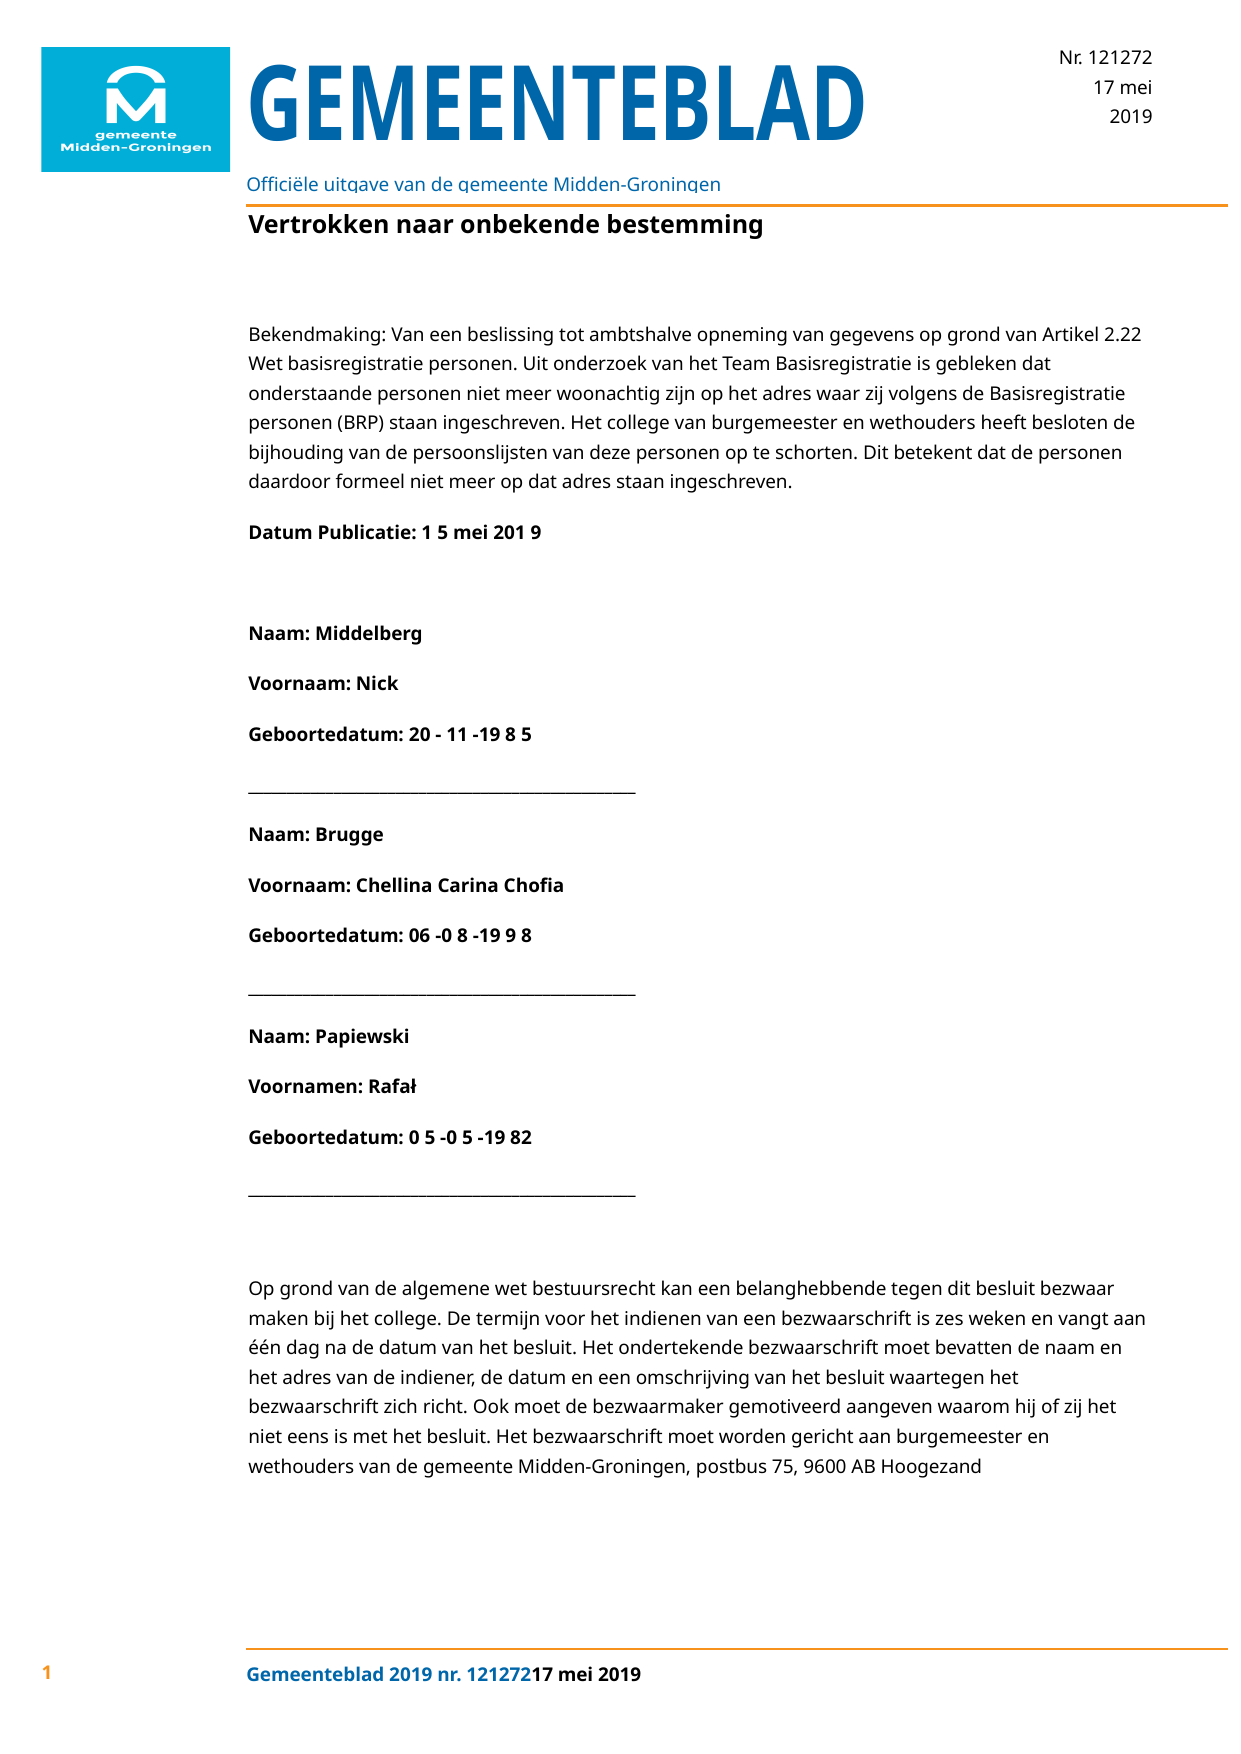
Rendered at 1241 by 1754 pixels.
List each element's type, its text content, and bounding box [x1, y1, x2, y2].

text Op grond van de algemene wet bestuursrecht kan een belanghebbende tegen dit besluit bezwaar maken bij het college. De termijn voor het indienen van een bezwaarschrift is zes weken en vangt aan één dag na de datum van het besluit. Het ondertekende bezwaarschrift moet bevatten de naam en het adres van de indiener, de datum en een omschrijving van het besluit waartegen het bezwaarschrift zich richt. Ook moet de bezwaarmaker gemotiveerd aangeven waarom hij of zij het niet eens is met het besluit. Het bezwaarschrift moet worden gericht aan burgemeester en wethouders van de gemeente Midden-Groningen, postbus 75, 9600 AB Hoogezand [248, 1275, 1152, 1478]
picture [107, 89, 165, 122]
text Bekendmaking: Van een beslissing tot ambtshalve opneming van gegevens op grond van Artikel 2.22 Wet basisregistratie personen. Uit onderzoek van het Team Basisregistratie is gebleken dat onderstaande personen niet meer woonachtig zijn op het adres waar zij volgens de Basisregistratie personen (BRP) staan ingeschreven. Het college van burgemeester en wethouders heeft besloten de bijhouding van de persoonslijsten van deze personen op te schorten. Dit betekent dat de personen daardoor formeel niet meer op dat adres staan ingeschreven. [248, 321, 1152, 494]
picture [184, 146, 190, 153]
text Voornamen: Rafał [248, 1074, 1152, 1099]
text __________________________________________________ [248, 1174, 1152, 1200]
text Datum Publicatie: 1 5 mei 201 9 [248, 519, 1152, 545]
text Geboortedatum: 20 - 11 -19 8 5 [248, 721, 1152, 746]
text __________________________________________________ [248, 771, 1152, 797]
text __________________________________________________ [248, 973, 1152, 998]
text Geboortedatum: 0 5 -0 5 -19 82 [248, 1124, 1152, 1150]
text Voornaam: Nick [248, 670, 1152, 696]
text Naam: Brugge [248, 822, 1152, 847]
text Geboortedatum: 06 -0 8 -19 9 8 [248, 922, 1152, 948]
text Naam: Papiewski [248, 1023, 1152, 1049]
picture [108, 66, 164, 82]
text Naam: Middelberg [248, 620, 1152, 646]
text Voornaam: Chellina Carina Chofia [248, 872, 1152, 898]
text Vertrokken naar onbekende bestemming [248, 207, 1152, 241]
